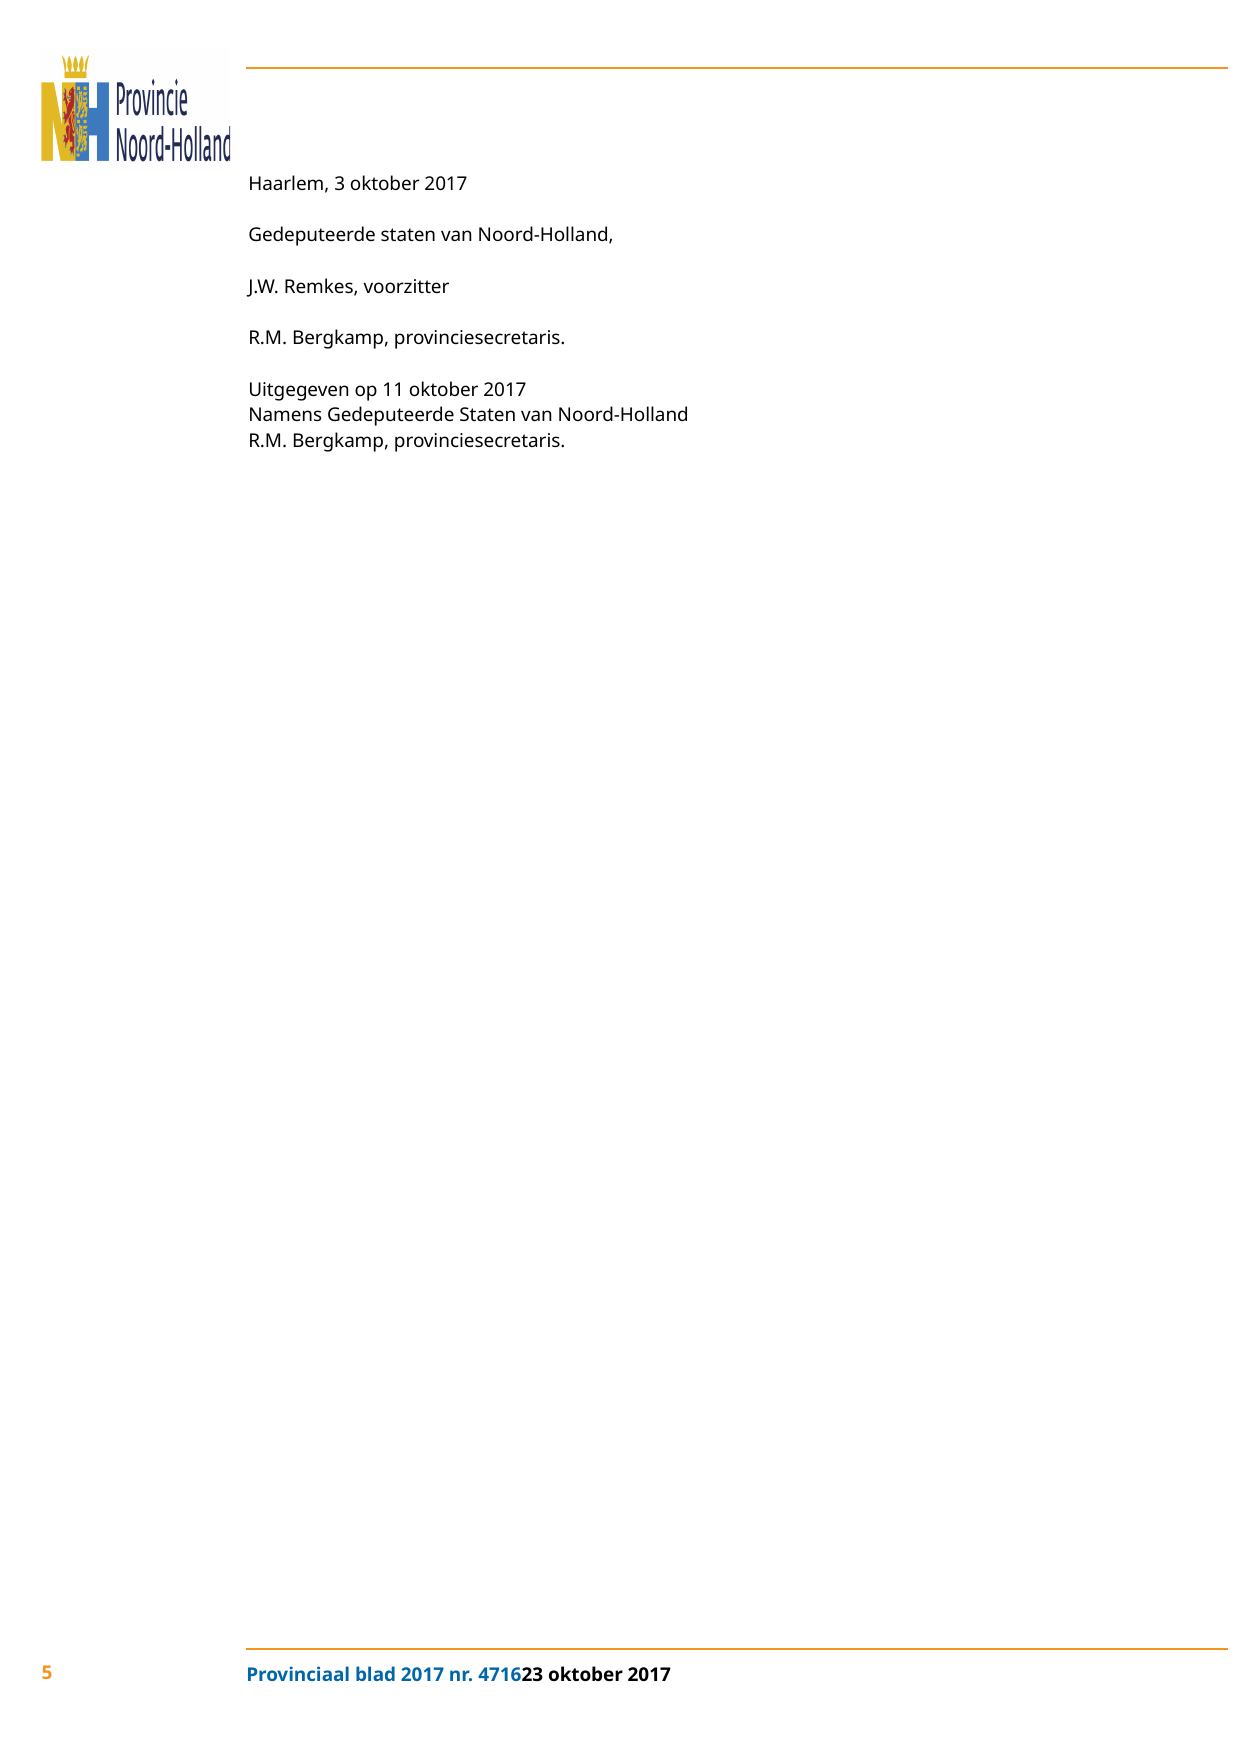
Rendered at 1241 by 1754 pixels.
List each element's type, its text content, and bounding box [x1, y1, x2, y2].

text R.M. Bergkamp, provinciesecretaris. [248, 324, 1152, 350]
text J.W. Remkes, voorzitter [248, 273, 1152, 299]
text Uitgegeven op 11 oktober 2017 [248, 376, 1152, 402]
text Haarlem, 3 oktober 2017 [248, 170, 1152, 196]
text Gedeputeerde staten van Noord-Holland, [248, 221, 1152, 247]
text R.M. Bergkamp, provinciesecretaris. [248, 427, 1152, 453]
picture [41, 47, 231, 172]
text Namens Gedeputeerde Staten van Noord-Holland [248, 402, 1152, 427]
